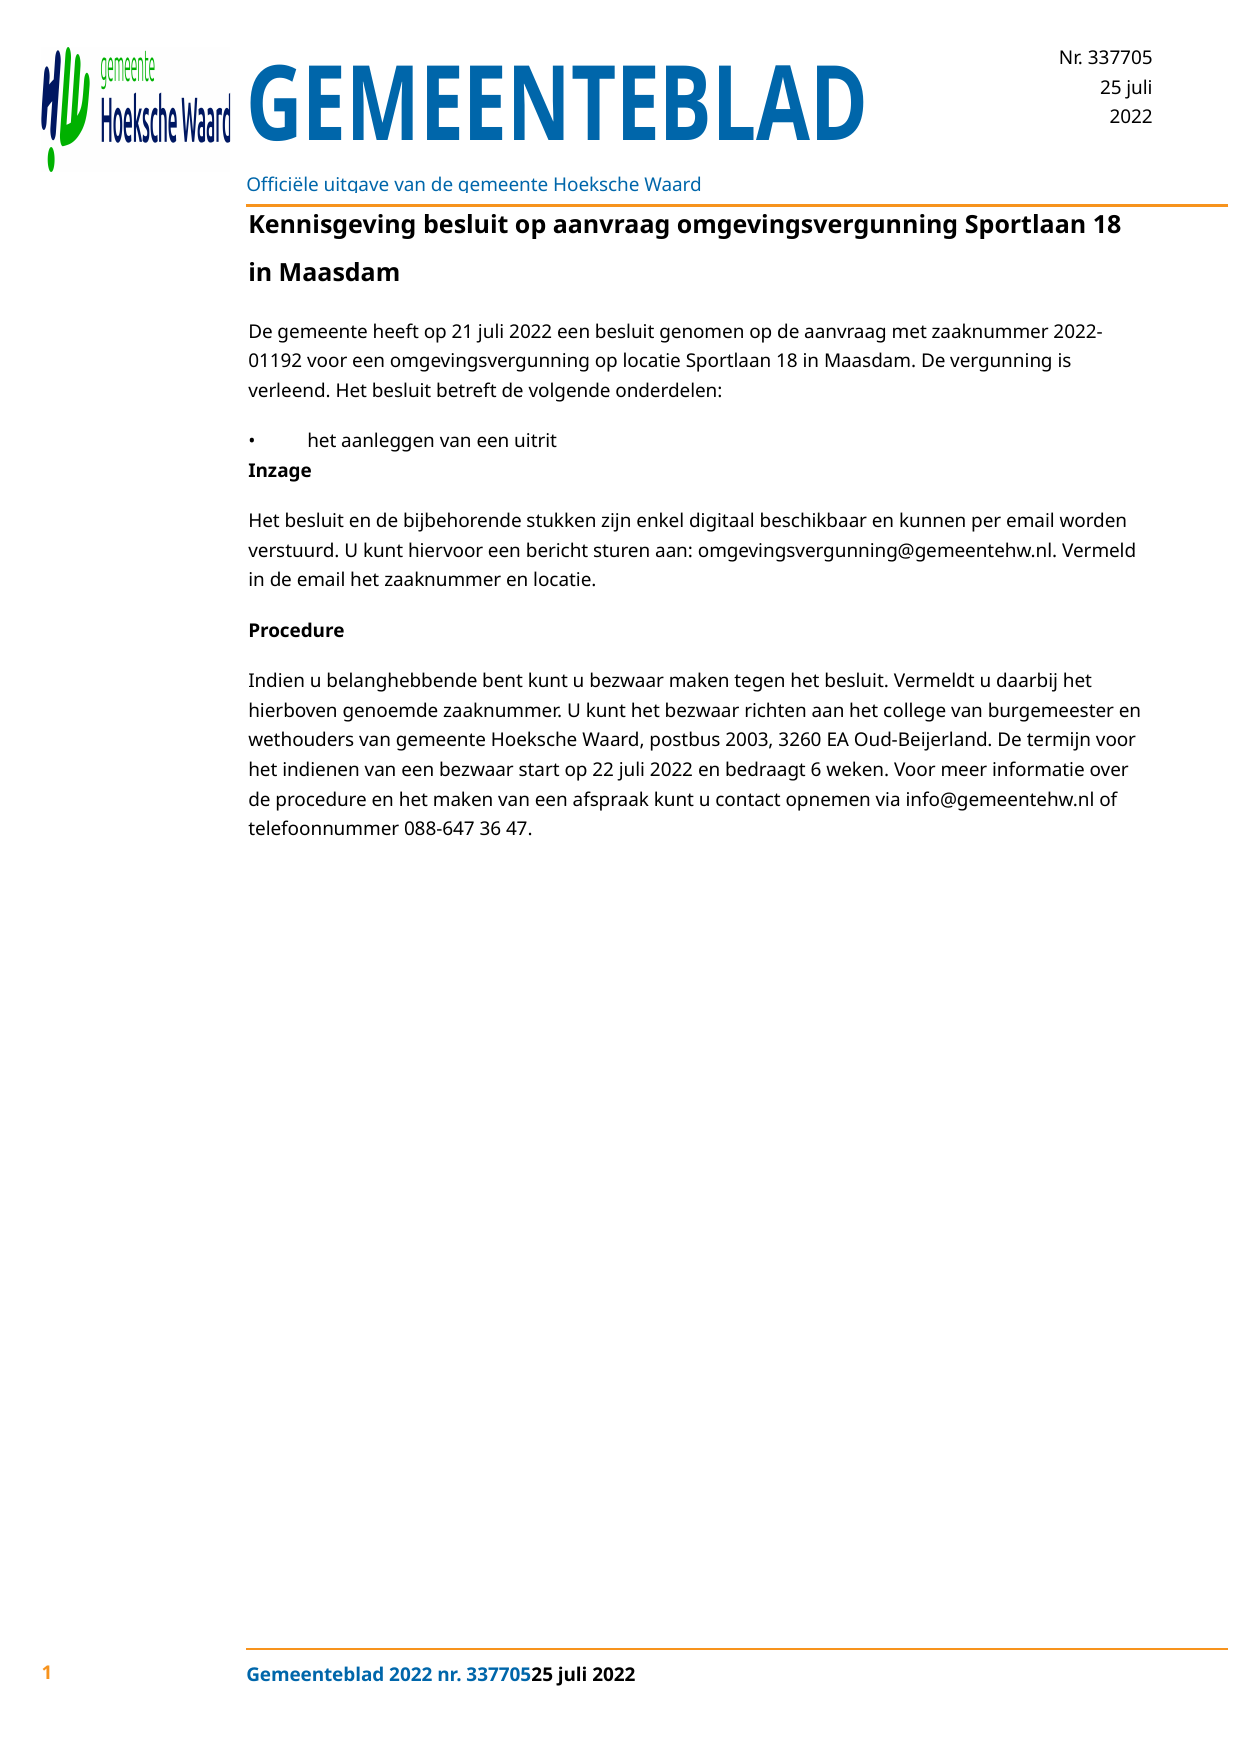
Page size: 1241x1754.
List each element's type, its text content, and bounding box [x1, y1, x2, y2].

text Procedure [248, 617, 1152, 643]
text Indien u belanghebbende bent kunt u bezwaar maken tegen het besluit. Vermeldt u daarbij het hierboven genoemde zaaknummer. U kunt het bezwaar richten aan het college van burgemeester en wethouders van gemeente Hoeksche Waard, postbus 2003, 3260 EA Oud-Beijerland. De termijn voor het indienen van een bezwaar start op 22 juli 2022 en bedraagt 6 weken. Voor meer informatie over de procedure en het maken van een afspraak kunt u contact opnemen via info@gemeentehw.nl of telefoonnummer 088-647 36 47. [248, 667, 1152, 841]
text Het besluit en de bijbehorende stukken zijn enkel digitaal beschikbaar en kunnen per email worden verstuurd. U kunt hiervoor een bericht sturen aan: omgevingsvergunning@gemeentehw.nl. Vermeld in de email het zaaknummer en locatie. [248, 507, 1152, 592]
list het aanleggen van een uitrit [248, 427, 1152, 453]
text Inzage [248, 457, 1152, 483]
picture [41, 47, 231, 172]
text Kennisgeving besluit op aanvraag omgevingsvergunning Sportlaan 18 in Maasdam [248, 207, 1152, 288]
text De gemeente heeft op 21 juli 2022 een besluit genomen op de aanvraag met zaaknummer 2022-01192 voor een omgevingsvergunning op locatie Sportlaan 18 in Maasdam. De vergunning is verleend. Het besluit betreft de volgende onderdelen: [248, 318, 1152, 403]
